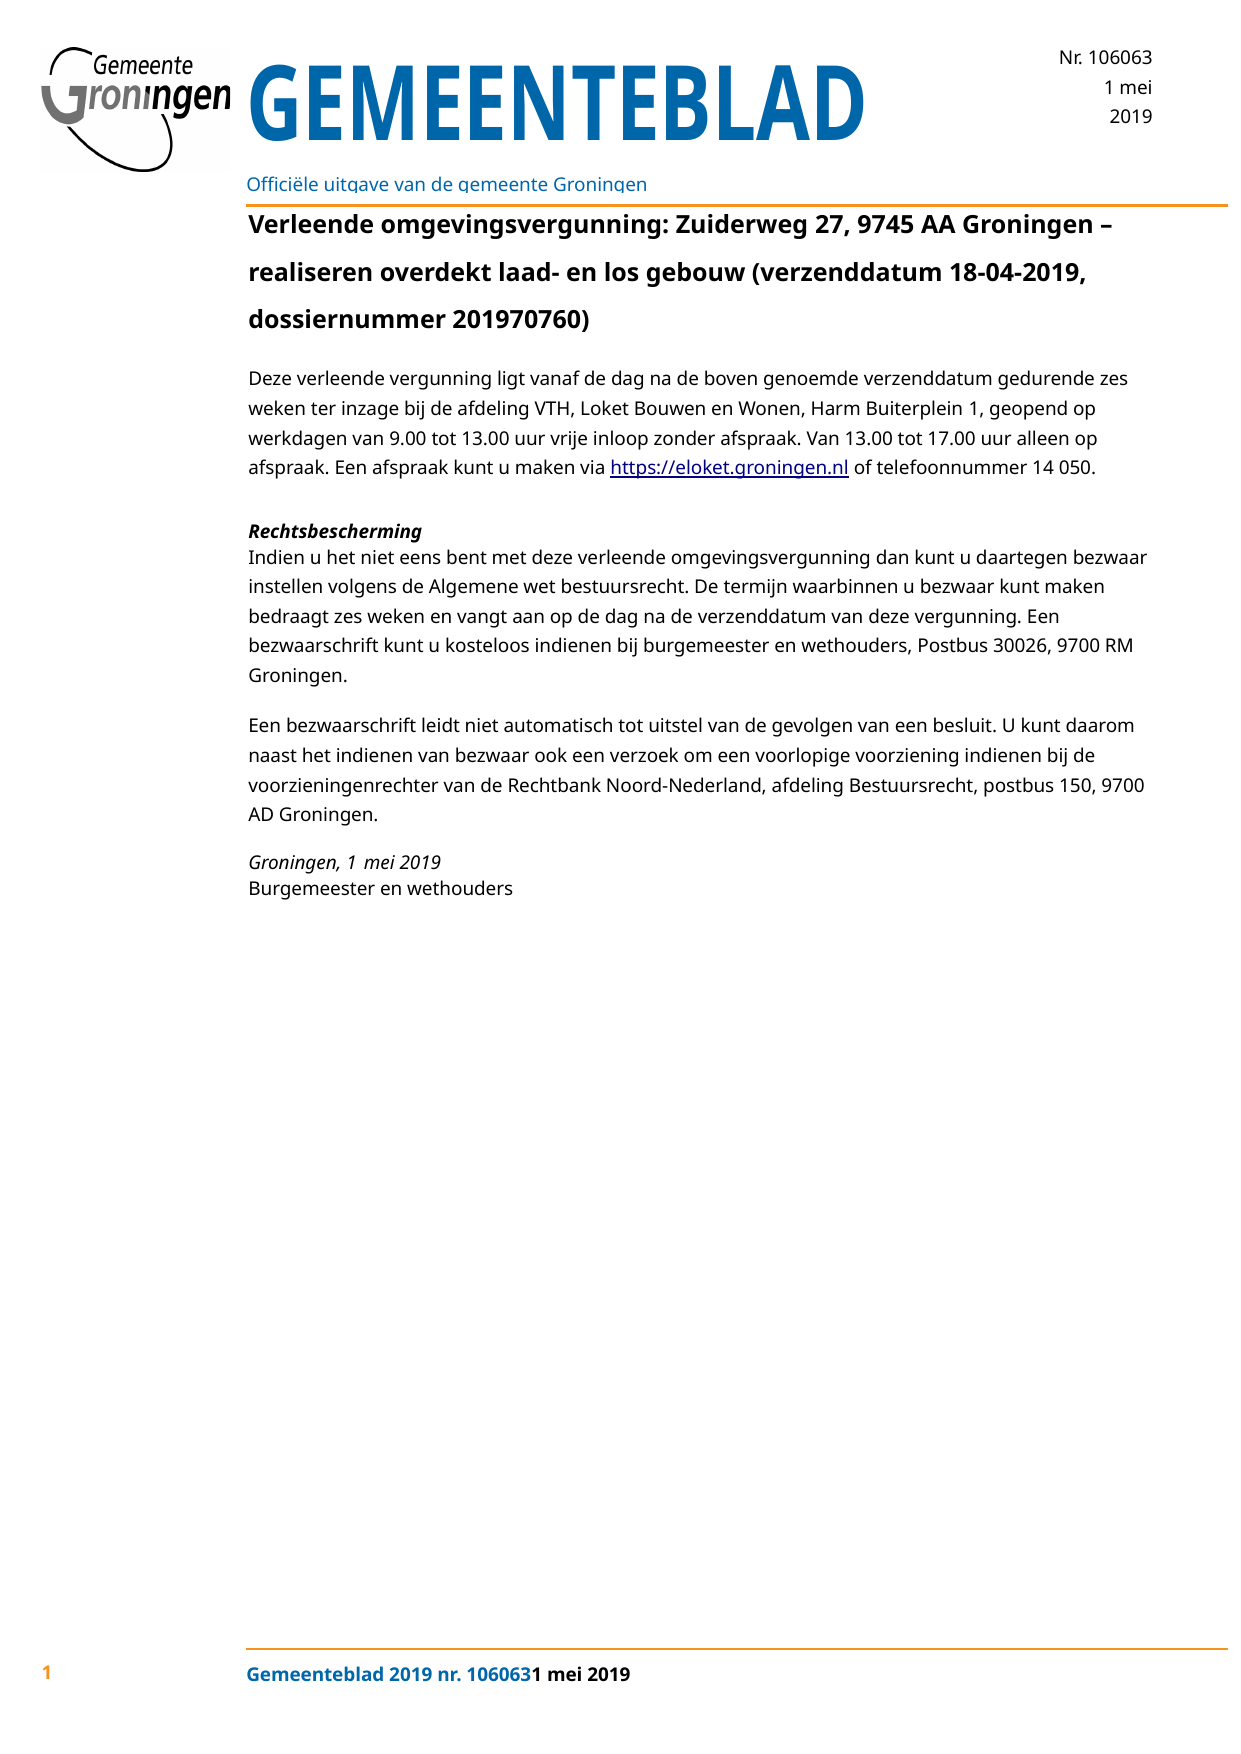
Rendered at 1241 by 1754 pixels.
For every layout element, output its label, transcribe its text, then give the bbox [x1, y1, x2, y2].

picture [41, 47, 231, 172]
text Deze verleende vergunning ligt vanaf de dag na de boven genoemde verzenddatum gedurende zes weken ter inzage bij de afdeling VTH, Loket Bouwen en Wonen, Harm Buiterplein 1, geopend op werkdagen van 9.00 tot 13.00 uur vrije inloop zonder afspraak. Van 13.00 tot 17.00 uur alleen op afspraak. Een afspraak kunt u maken via https://eloket.groningen.nl of telefoonnummer 14 050. [248, 366, 1152, 480]
text Rechtsbescherming [248, 518, 1152, 544]
text Een bezwaarschrift leidt niet automatisch tot uitstel van de gevolgen van een besluit. U kunt daarom naast het indienen van bezwaar ook een verzoek om een voorlopige voorziening indienen bij de voorzieningenrechter van de Rechtbank Noord-Nederland, afdeling Bestuursrecht, postbus 150, 9700 AD Groningen. [248, 713, 1152, 827]
text Groningen, 1 mei 2019 [248, 849, 1152, 875]
text Indien u het niet eens bent met deze verleende omgevingsvergunning dan kunt u daartegen bezwaar instellen volgens de Algemene wet bestuursrecht. De termijn waarbinnen u bezwaar kunt maken bedraagt zes weken en vangt aan op de dag na de verzenddatum van deze vergunning. Een bezwaarschrift kunt u kosteloos indienen bij burgemeester en wethouders, Postbus 30026, 9700 RM Groningen. [248, 544, 1152, 688]
text Burgemeester en wethouders [248, 875, 1152, 901]
text Verleende omgevingsvergunning: Zuiderweg 27, 9745 AA Groningen – realiseren overdekt laad- en los gebouw (verzenddatum 18-04-2019, dossiernummer 201970760) [248, 207, 1152, 336]
